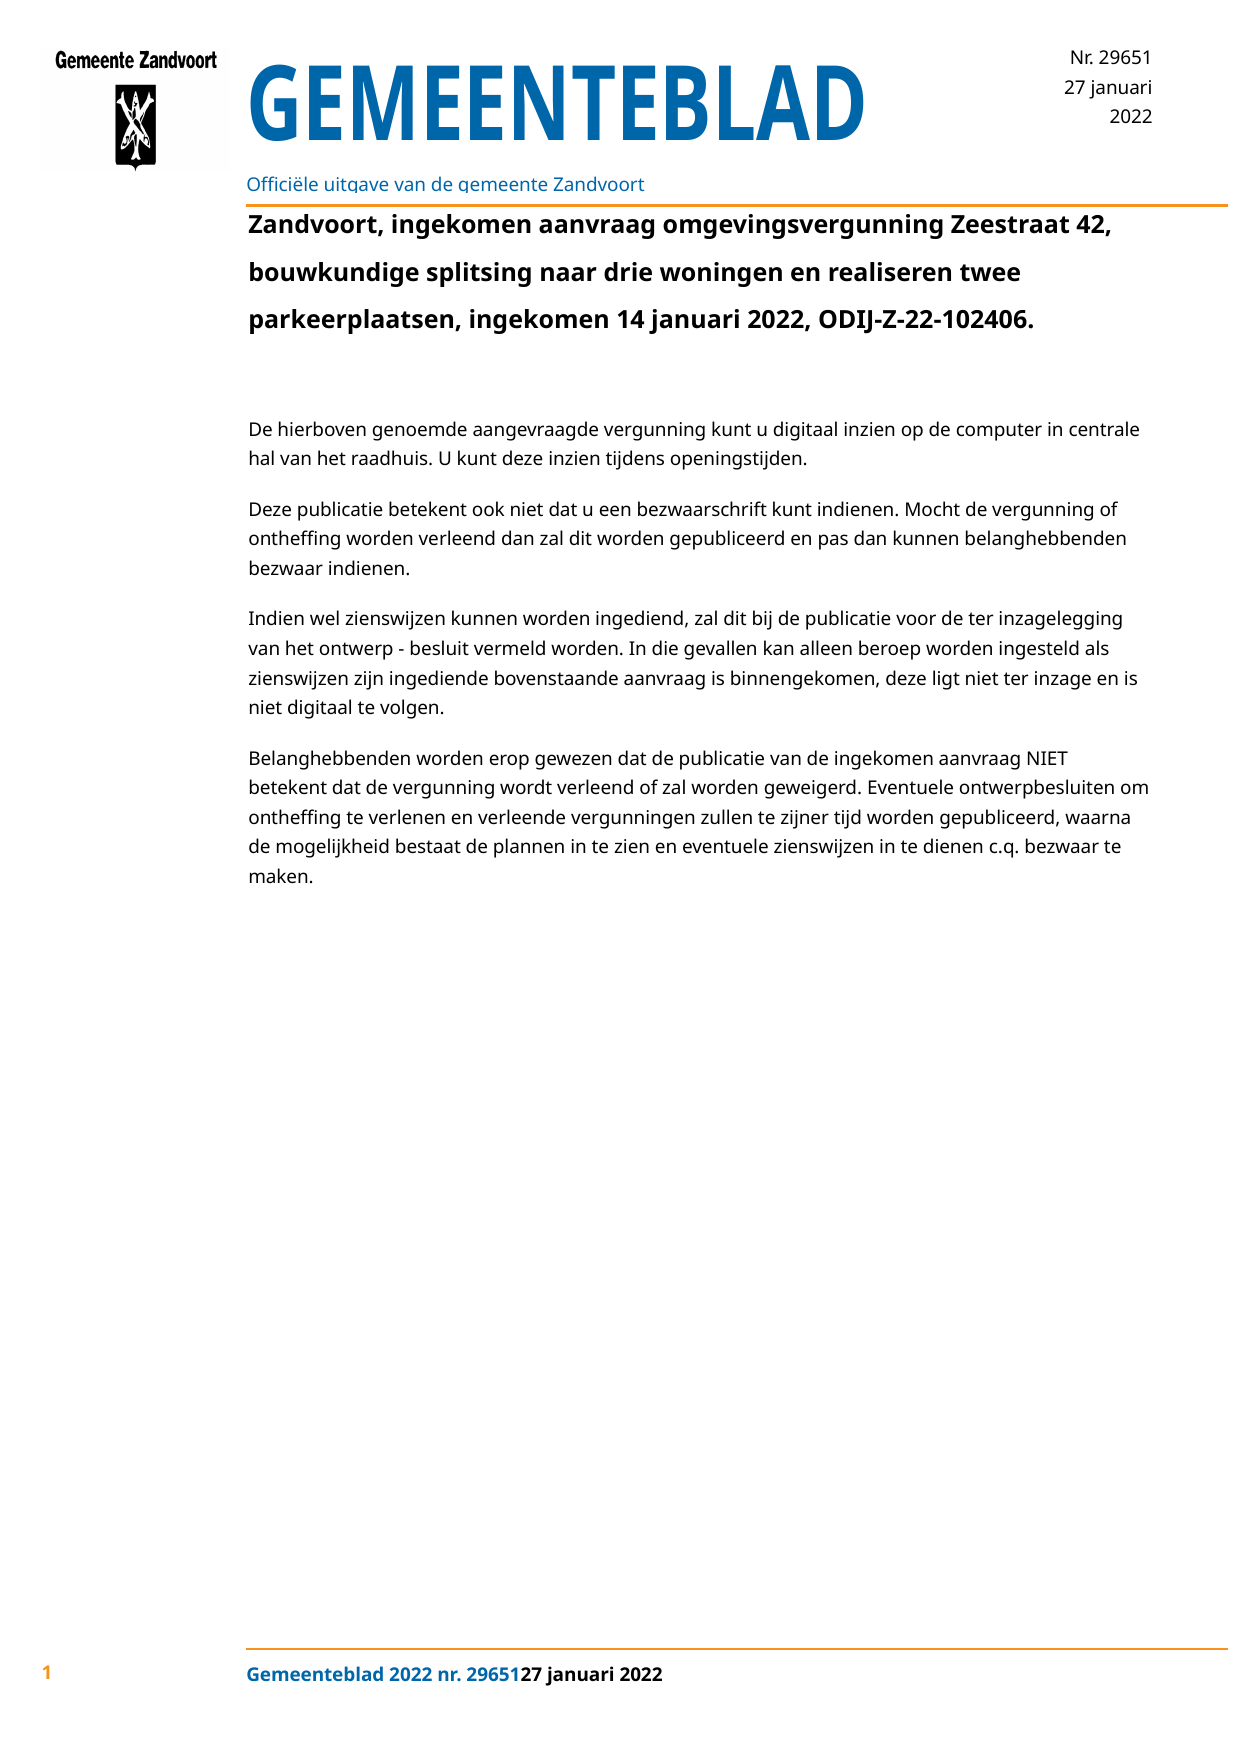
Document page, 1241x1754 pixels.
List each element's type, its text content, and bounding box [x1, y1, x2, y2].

text Indien wel zienswijzen kunnen worden ingediend, zal dit bij de publicatie voor de ter inzagelegging van het ontwerp - besluit vermeld worden. In die gevallen kan alleen beroep worden ingesteld als zienswijzen zijn ingediende bovenstaande aanvraag is binnengekomen, deze ligt niet ter inzage en is niet digitaal te volgen. [248, 606, 1152, 720]
text Zandvoort, ingekomen aanvraag omgevingsvergunning Zeestraat 42, bouwkundige splitsing naar drie woningen en realiseren twee parkeerplaatsen, ingekomen 14 januari 2022, ODIJ-Z-22-102406. [248, 207, 1152, 336]
text Deze publicatie betekent ook niet dat u een bezwaarschrift kunt indienen. Mocht de vergunning of ontheffing worden verleend dan zal dit worden gepubliceerd en pas dan kunnen belanghebbenden bezwaar indienen. [248, 496, 1152, 581]
text Belanghebbenden worden erop gewezen dat de publicatie van de ingekomen aanvraag NIET betekent dat de vergunning wordt verleend of zal worden geweigerd. Eventuele ontwerpbesluiten om ontheffing te verlenen en verleende vergunningen zullen te zijner tijd worden gepubliceerd, waarna de mogelijkheid bestaat de plannen in te zien en eventuele zienswijzen in te dienen c.q. bezwaar te maken. [248, 745, 1152, 889]
picture [41, 47, 231, 172]
text De hierboven genoemde aangevraagde vergunning kunt u digitaal inzien op de computer in centrale hal van het raadhuis. U kunt deze inzien tijdens openingstijden. [248, 416, 1152, 471]
